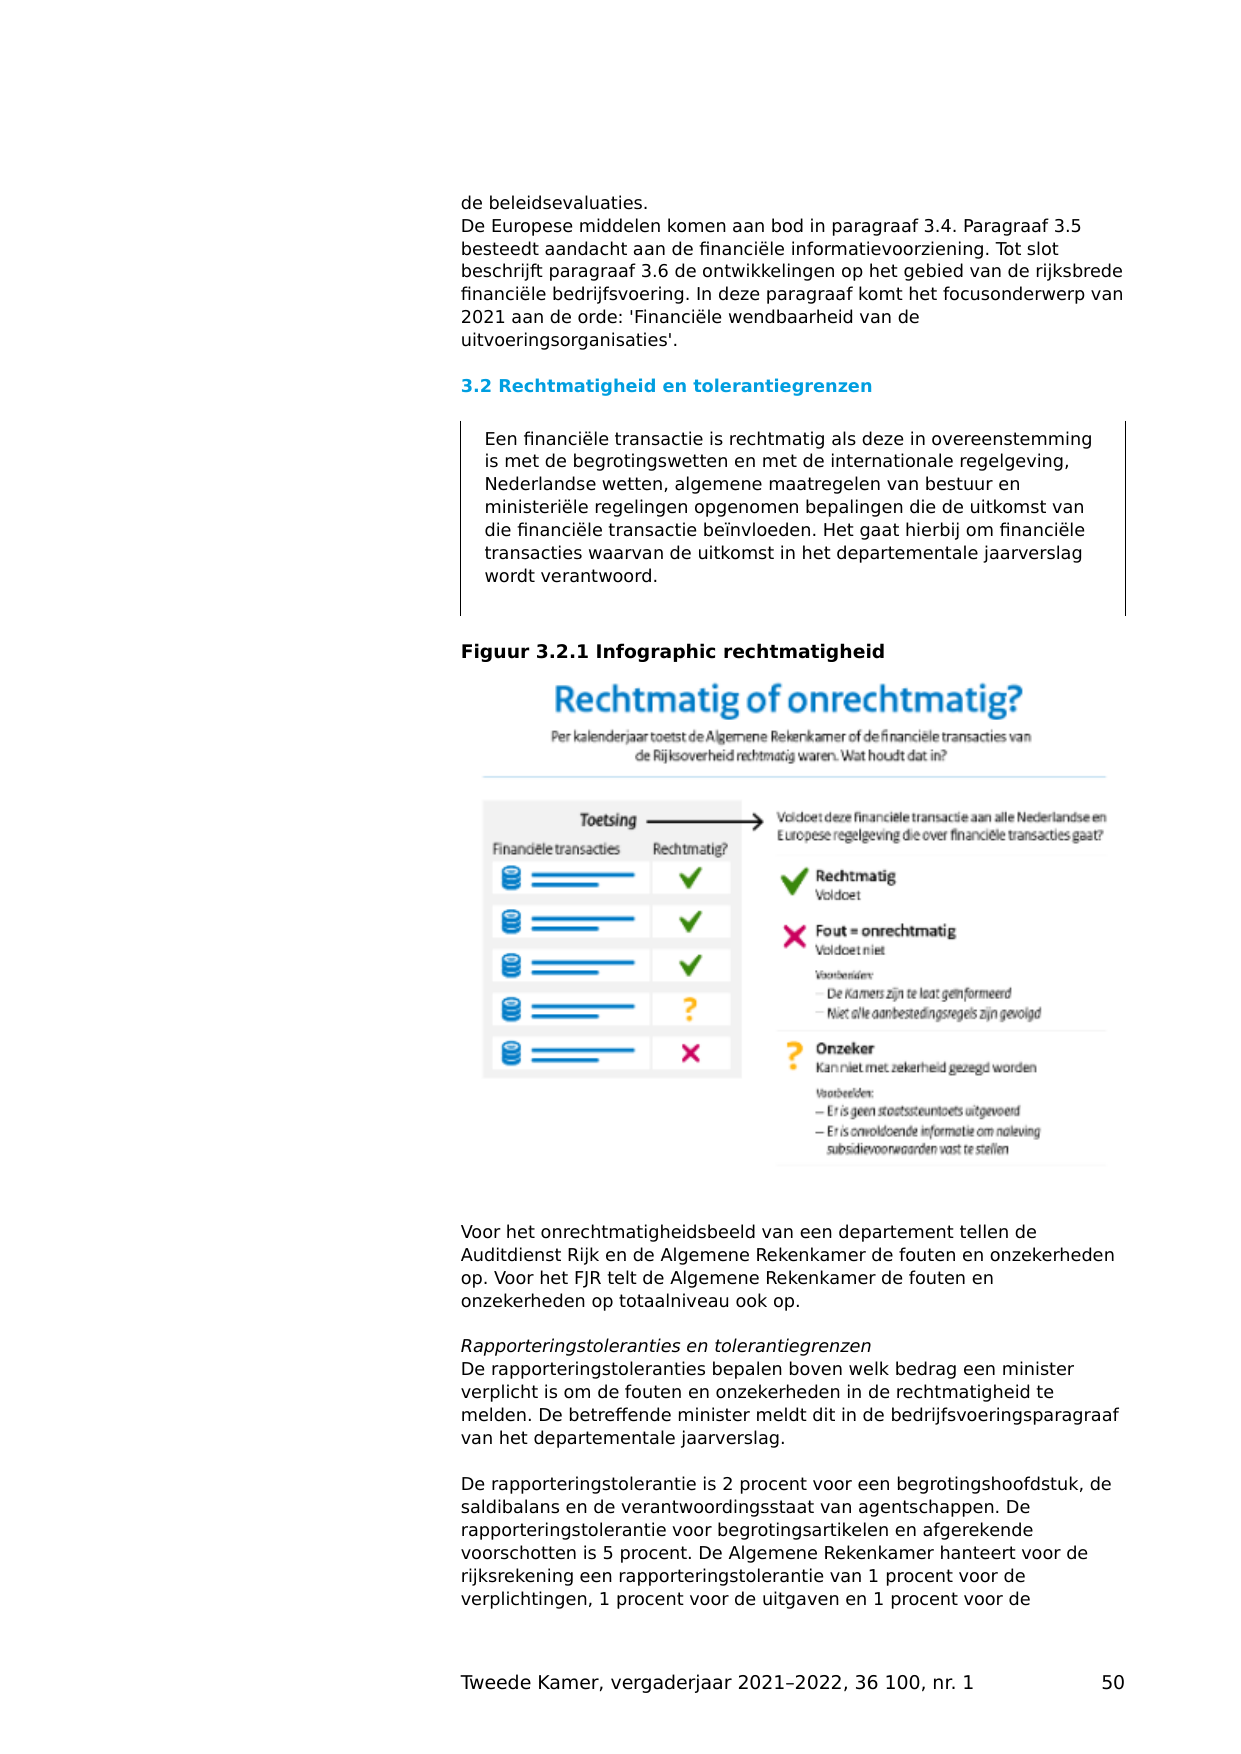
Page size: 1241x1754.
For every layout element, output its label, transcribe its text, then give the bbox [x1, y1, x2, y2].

title 3.2 Rechtmatigheid en tolerantiegrenzen [461, 374, 1125, 397]
text de beleidsevaluaties. De Europese middelen komen aan bod in paragraaf 3.4. Paragraaf 3.5 besteedt aandacht aan de financiële informatievoorziening. Tot slot beschrijft paragraaf 3.6 de ontwikkelingen op het gebied van de rijksbrede financiële bedrijfsvoering. In deze paragraaf komt het focusonderwerp van 2021 aan de orde: 'Financiële wendbaarheid van de uitvoeringsorganisaties'. [461, 191, 1125, 351]
text De rapporteringstolerantie is 2 procent voor een begrotingshoofdstuk, de saldibalans en de verantwoordingsstaat van agentschappen. De rapporteringstolerantie voor begrotingsartikelen en afgerekende voorschotten is 5 procent. De Algemene Rekenkamer hanteert voor de rijksrekening een rapporteringstolerantie van 1 procent voor de verplichtingen, 1 procent voor de uitgaven en 1 procent voor de [461, 1472, 1125, 1609]
text Rapporteringstoleranties en tolerantiegrenzen De rapporteringstoleranties bepalen boven welk bedrag een minister verplicht is om de fouten en onzekerheden in de rechtmatigheid te melden. De betreffende minister meldt dit in de bedrijfsvoeringsparagraaf van het departementale jaarverslag. [461, 1334, 1125, 1449]
title Figuur 3.2.1 Infographic rechtmatigheid [461, 641, 1125, 662]
table_header Een financiële transactie is rechtmatig als deze in overeenstemming is met de begrotingswetten en met de internationale regelgeving, Nederlandse wetten, algemene maatregelen van bestuur en ministeriële regelingen opgenomen bepalingen die de uitkomst van die financiële transactie beïnvloeden. Het gaat hierbij om financiële transacties waarvan de uitkomst in het departementale jaarverslag wordt verantwoord. [461, 421, 1125, 616]
text Voor het onrechtmatigheidsbeeld van een departement tellen de Auditdienst Rijk en de Algemene Rekenkamer de fouten en onzekerheden op. Voor het FJR telt de Algemene Rekenkamer de fouten en onzekerheden op totaalniveau ook op. [461, 1220, 1125, 1312]
